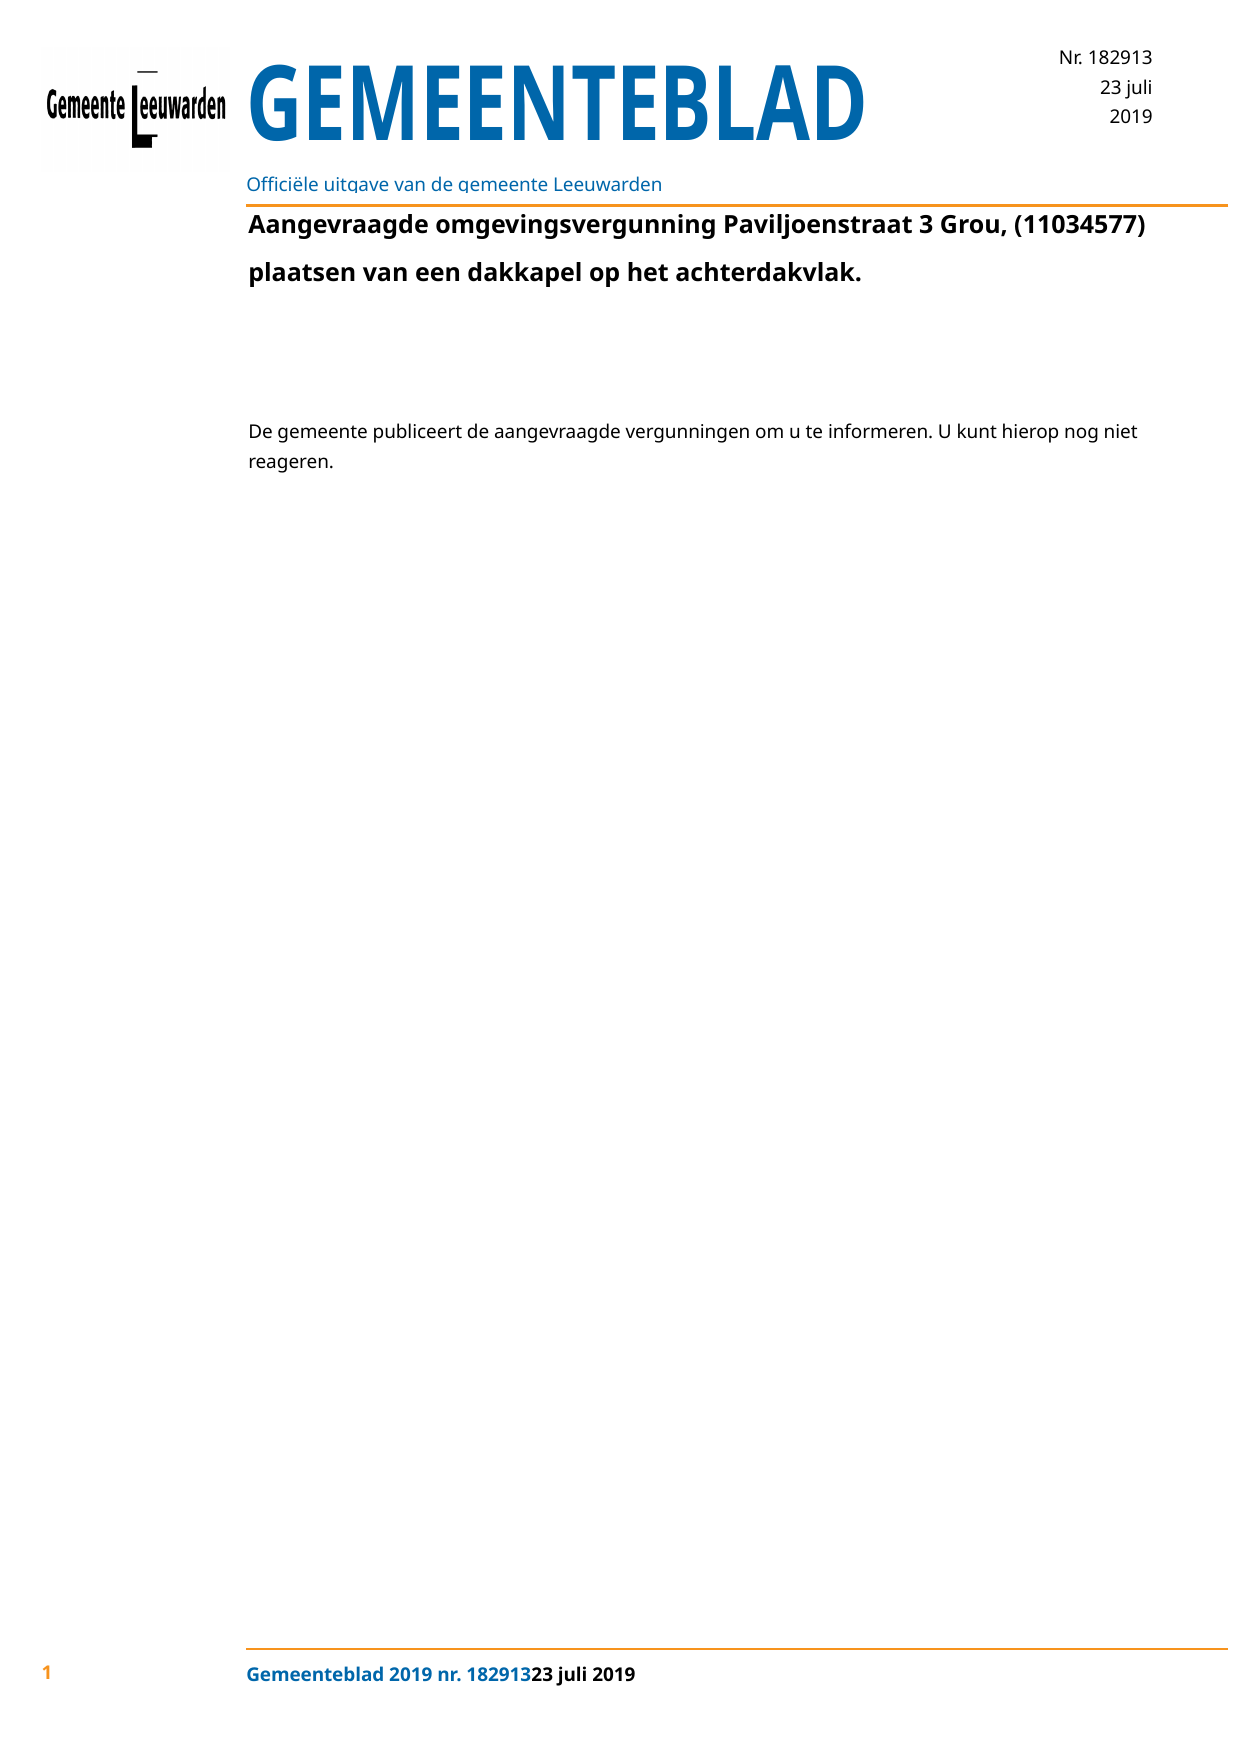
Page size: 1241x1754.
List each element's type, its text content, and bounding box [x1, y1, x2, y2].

text Aangevraagde omgevingsvergunning Paviljoenstraat 3 Grou, (11034577) plaatsen van een dakkapel op het achterdakvlak. [248, 207, 1152, 288]
text De gemeente publiceert de aangevraagde vergunningen om u te informeren. U kunt hierop nog niet reageren. [248, 419, 1152, 474]
picture [41, 47, 231, 172]
